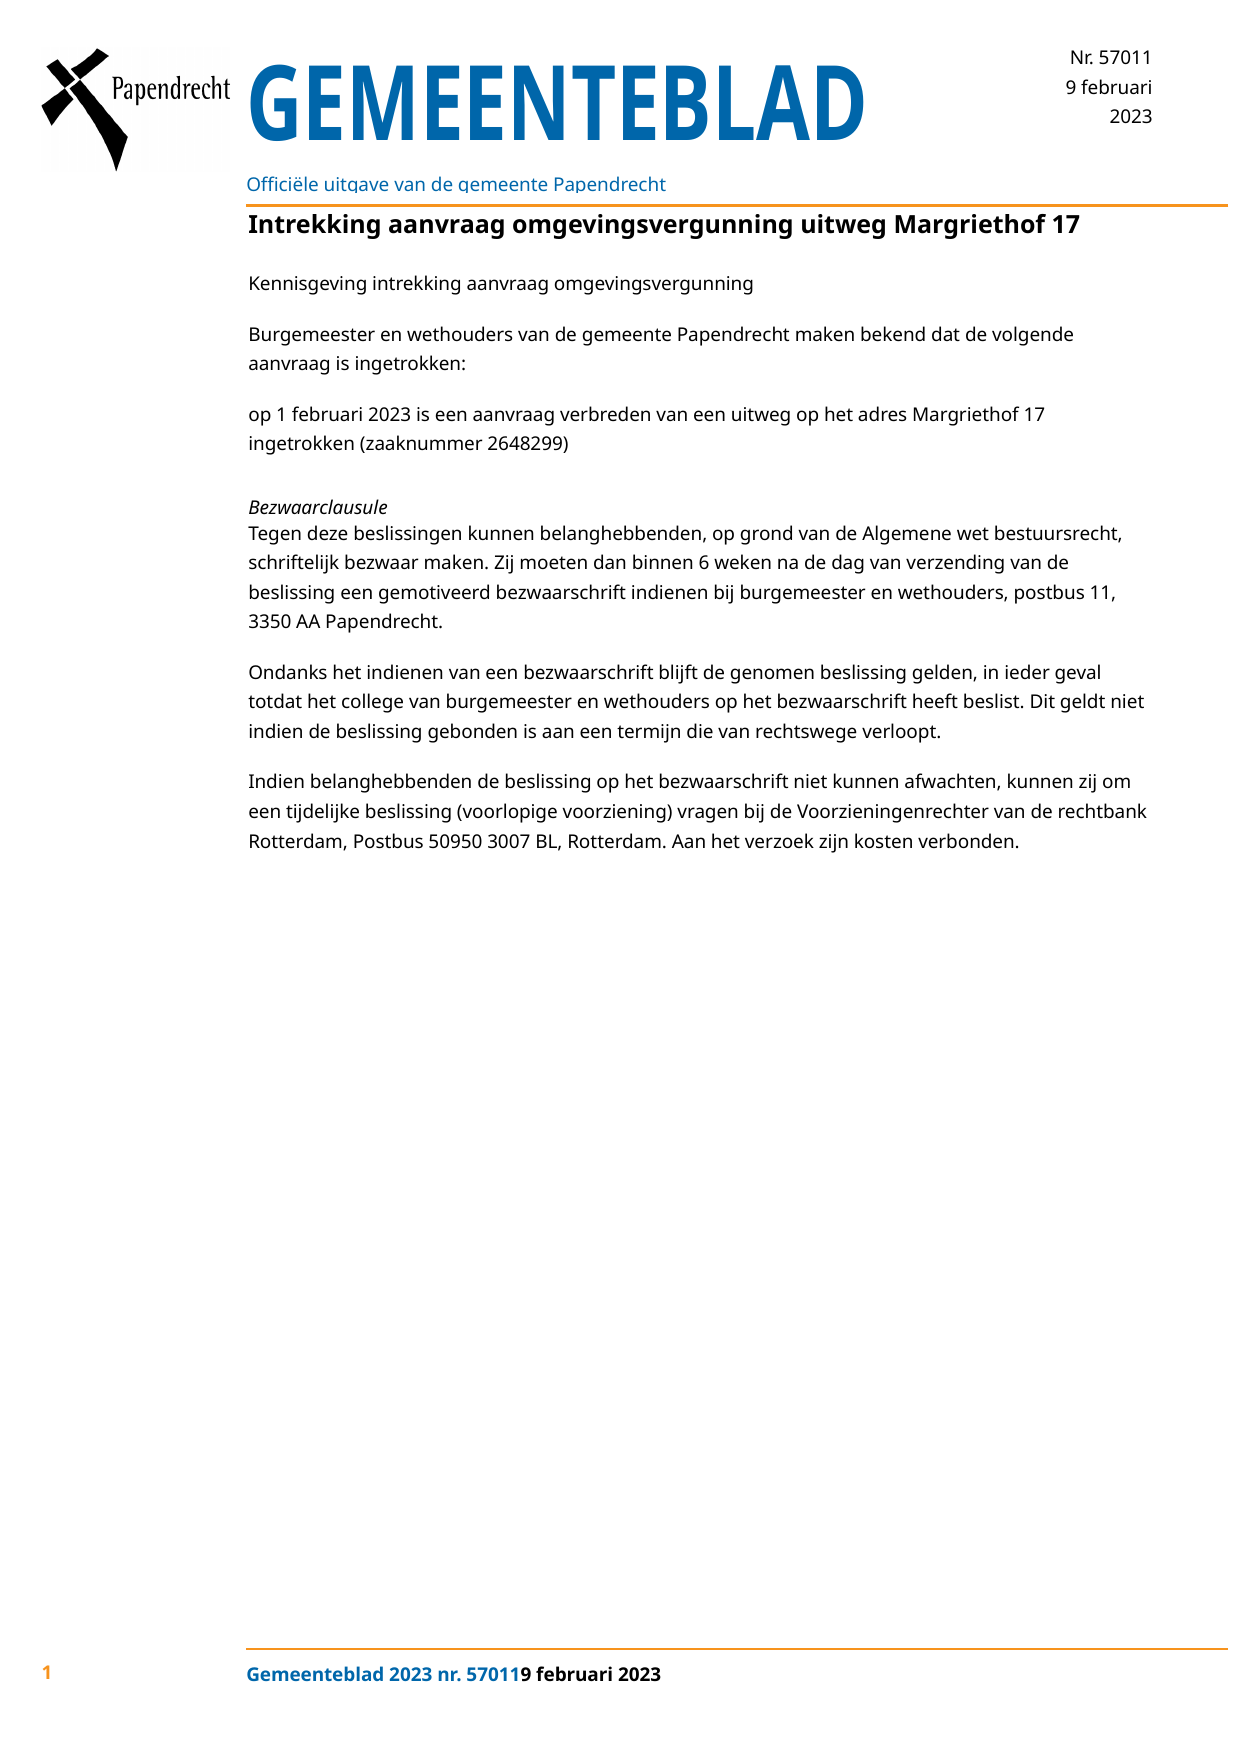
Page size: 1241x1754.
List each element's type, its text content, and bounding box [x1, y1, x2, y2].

text op 1 februari 2023 is een aanvraag verbreden van een uitweg op het adres Margriethof 17 ingetrokken (zaaknummer 2648299) [248, 401, 1152, 456]
text Intrekking aanvraag omgevingsvergunning uitweg Margriethof 17 [248, 207, 1152, 241]
picture [41, 47, 231, 172]
text Burgemeester en wethouders van de gemeente Papendrecht maken bekend dat de volgende aanvraag is ingetrokken: [248, 321, 1152, 376]
text Bezwaarclausule [248, 494, 1152, 520]
text Indien belanghebbenden de beslissing op het bezwaarschrift niet kunnen afwachten, kunnen zij om een tijdelijke beslissing (voorlopige voorziening) vragen bij de Voorzieningenrechter van de rechtbank Rotterdam, Postbus 50950 3007 BL, Rotterdam. Aan het verzoek zijn kosten verbonden. [248, 769, 1152, 854]
text Kennisgeving intrekking aanvraag omgevingsvergunning [248, 270, 1152, 296]
text Tegen deze beslissingen kunnen belanghebbenden, op grond van de Algemene wet bestuursrecht, schriftelijk bezwaar maken. Zij moeten dan binnen 6 weken na de dag van verzending van de beslissing een gemotiveerd bezwaarschrift indienen bij burgemeester en wethouders, postbus 11, 3350 AA Papendrecht. [248, 520, 1152, 634]
text Ondanks het indienen van een bezwaarschrift blijft de genomen beslissing gelden, in ieder geval totdat het college van burgemeester en wethouders op het bezwaarschrift heeft beslist. Dit geldt niet indien de beslissing gebonden is aan een termijn die van rechtswege verloopt. [248, 659, 1152, 744]
